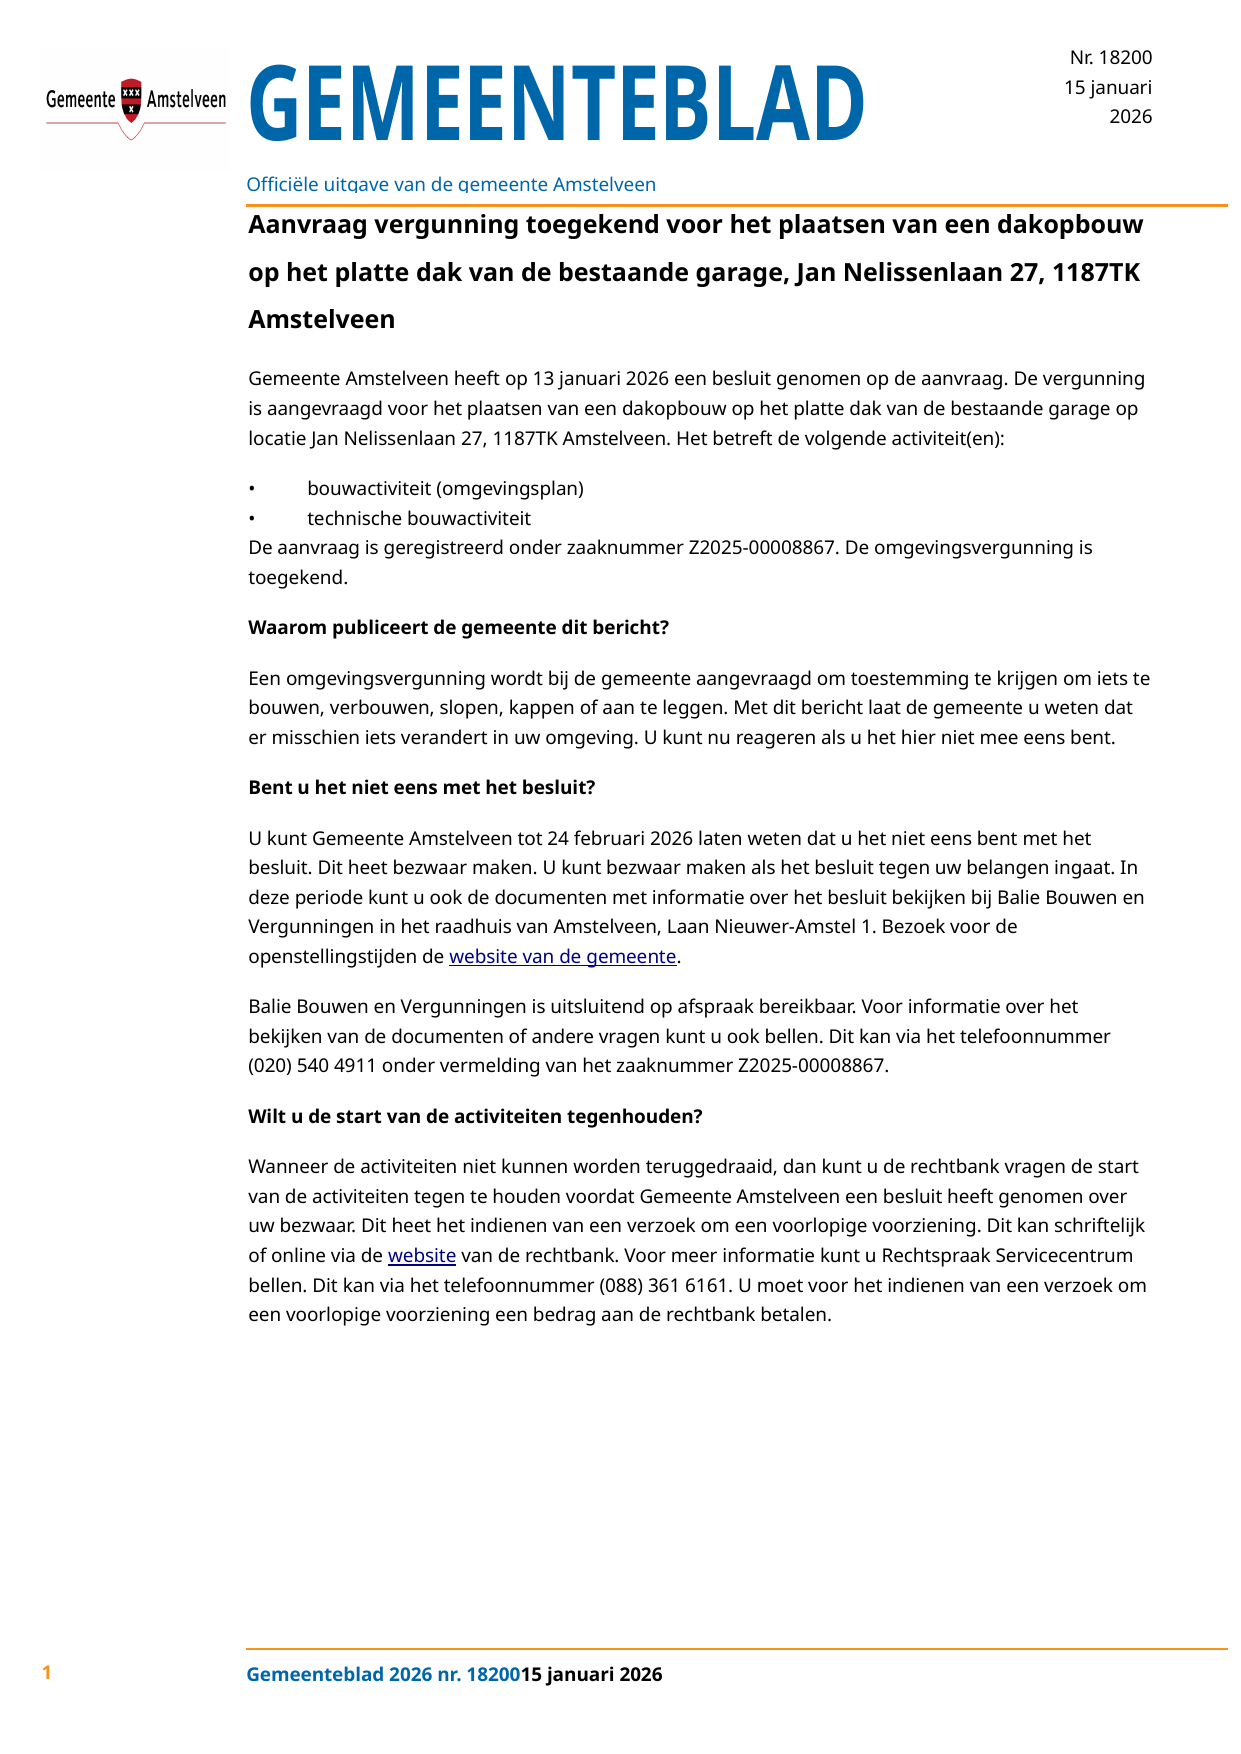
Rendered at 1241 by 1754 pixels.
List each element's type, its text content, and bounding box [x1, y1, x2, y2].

text Wilt u de start van de activiteiten tegenhouden? [248, 1103, 1152, 1129]
text Balie Bouwen en Vergunningen is uitsluitend op afspraak bereikbaar. Voor informatie over het bekijken van de documenten of andere vragen kunt u ook bellen. Dit kan via het telefoonnummer (020) 540 4911 onder vermelding van het zaaknummer Z2025-00008867. [248, 993, 1152, 1078]
text Wanneer de activiteiten niet kunnen worden teruggedraaid, dan kunt u de rechtbank vragen de start van de activiteiten tegen te houden voordat Gemeente Amstelveen een besluit heeft genomen over uw bezwaar. Dit heet het indienen van een verzoek om een voorlopige voorziening. Dit kan schriftelijk of online via de website van de rechtbank. Voor meer informatie kunt u Rechtspraak Servicecentrum bellen. Dit kan via het telefoonnummer (088) 361 6161. U moet voor het indienen van een verzoek om een voorlopige voorziening een bedrag aan de rechtbank betalen. [248, 1153, 1152, 1327]
text Bent u het niet eens met het besluit? [248, 774, 1152, 800]
list bouwactiviteit (omgevingsplan) [248, 475, 1152, 501]
text Waarom publiceert de gemeente dit bericht? [248, 614, 1152, 640]
text U kunt Gemeente Amstelveen tot 24 februari 2026 laten weten dat u het niet eens bent met het besluit. Dit heet bezwaar maken. U kunt bezwaar maken als het besluit tegen uw belangen ingaat. In deze periode kunt u ook de documenten met informatie over het besluit bekijken bij Balie Bouwen en Vergunningen in het raadhuis van Amstelveen, Laan Nieuwer-Amstel 1. Bezoek voor de openstellingstijden de website van de gemeente. [248, 825, 1152, 969]
text Een omgevingsvergunning wordt bij de gemeente aangevraagd om toestemming te krijgen om iets te bouwen, verbouwen, slopen, kappen of aan te leggen. Met dit bericht laat de gemeente u weten dat er misschien iets verandert in uw omgeving. U kunt nu reageren als u het hier niet mee eens bent. [248, 665, 1152, 749]
text Gemeente Amstelveen heeft op 13 januari 2026 een besluit genomen op de aanvraag. De vergunning is aangevraagd voor het plaatsen van een dakopbouw op het platte dak van de bestaande garage op locatie Jan Nelissenlaan 27, 1187TK Amstelveen. Het betreft de volgende activiteit(en): [248, 366, 1152, 450]
picture [41, 47, 231, 172]
text De aanvraag is geregistreerd onder zaaknummer Z2025-00008867. De omgevingsvergunning is toegekend. [248, 534, 1152, 589]
list technische bouwactiviteit [248, 505, 1152, 530]
text Aanvraag vergunning toegekend voor het plaatsen van een dakopbouw op het platte dak van de bestaande garage, Jan Nelissenlaan 27, 1187TK Amstelveen [248, 207, 1152, 336]
